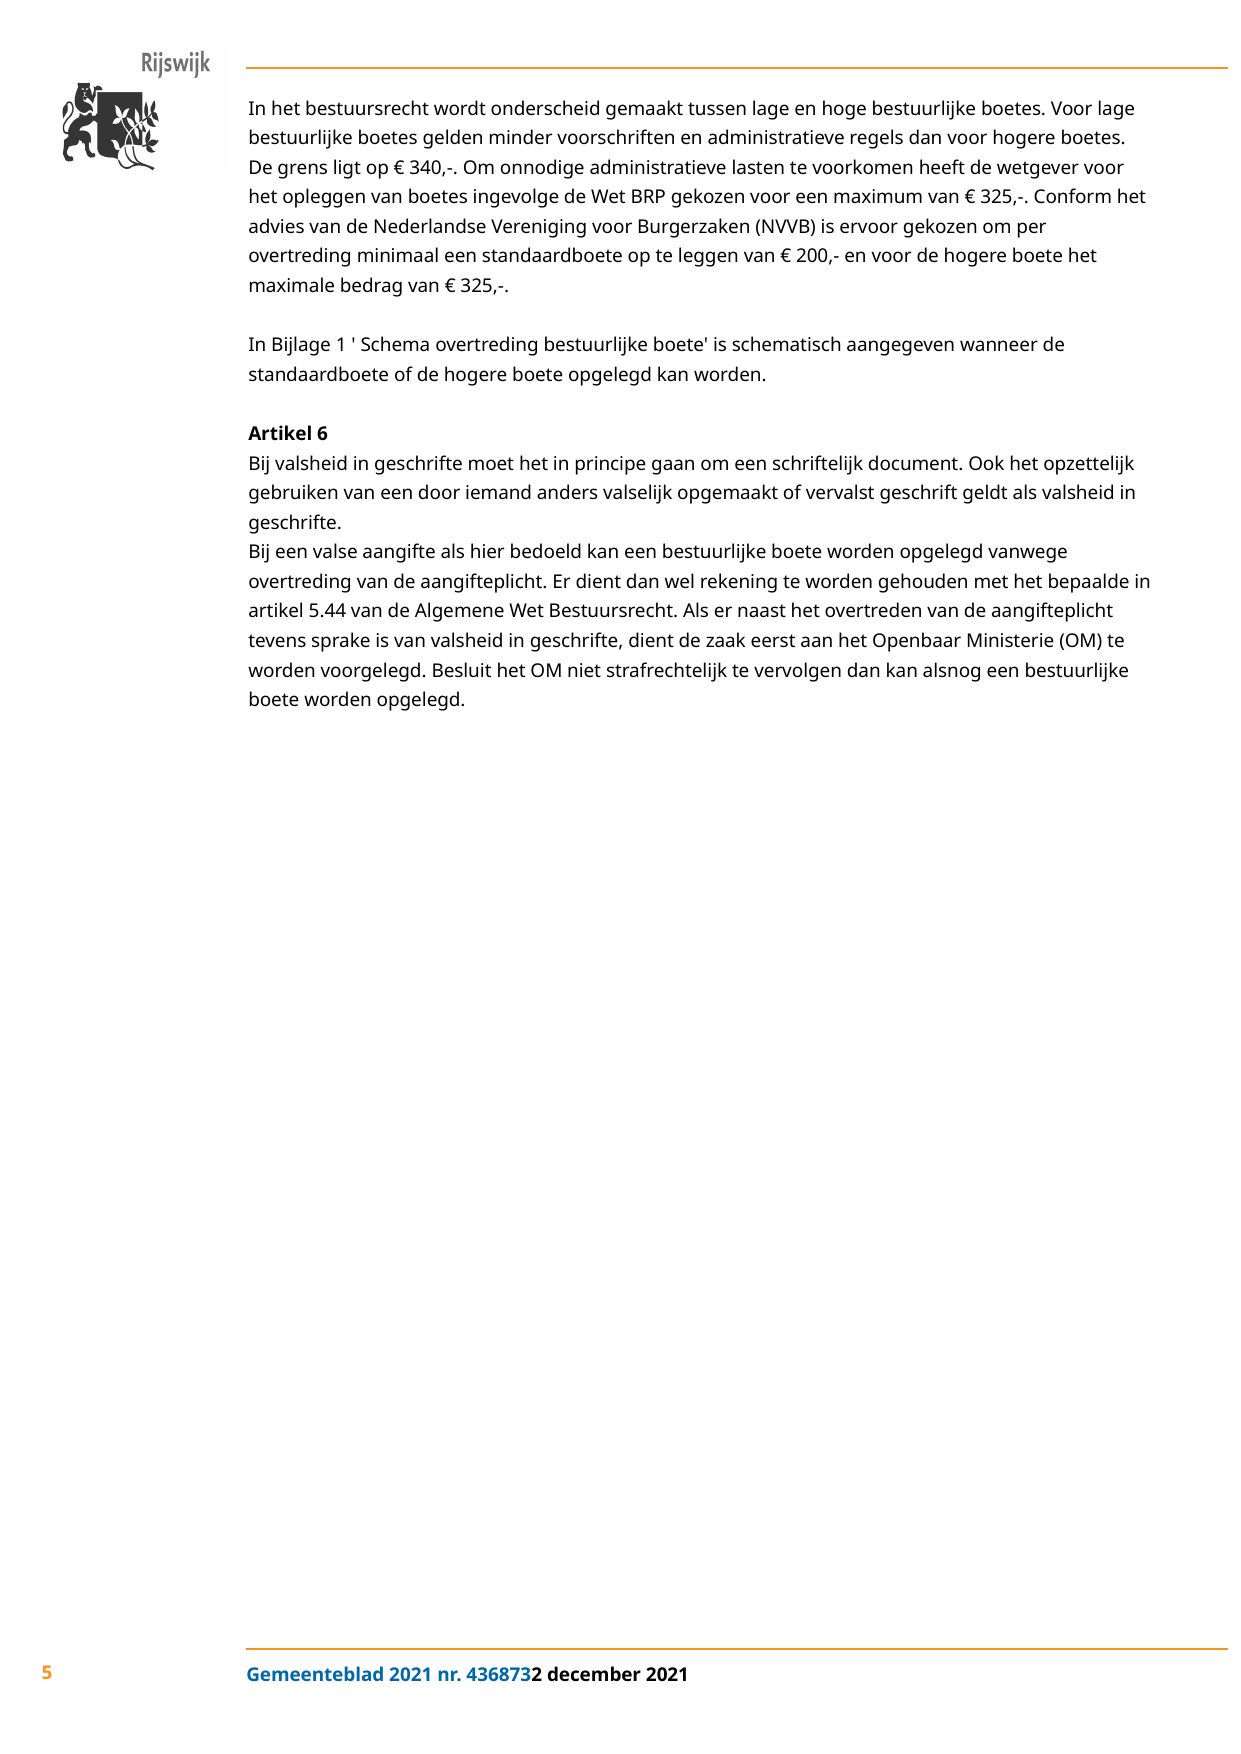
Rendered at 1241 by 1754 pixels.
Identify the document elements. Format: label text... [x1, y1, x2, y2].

text Bij een valse aangifte als hier bedoeld kan een bestuurlijke boete worden opgelegd vanwege overtreding van de aangifteplicht. Er dient dan wel rekening te worden gehouden met het bepaalde in artikel 5.44 van de Algemene Wet Bestuursrecht. Als er naast het overtreden van de aangifteplicht tevens sprake is van valsheid in geschrifte, dient de zaak eerst aan het Openbaar Ministerie (OM) te worden voorgelegd. Besluit het OM niet strafrechtelijk te vervolgen dan kan alsnog een bestuurlijke boete worden opgelegd. [248, 538, 1152, 712]
text In het bestuursrecht wordt onderscheid gemaakt tussen lage en hoge bestuurlijke boetes. Voor lage bestuurlijke boetes gelden minder voorschriften en administratieve regels dan voor hogere boetes. De grens ligt op € 340,-. Om onnodige administratieve lasten te voorkomen heeft de wetgever voor het opleggen van boetes ingevolge de Wet BRP gekozen voor een maximum van € 325,-. Conform het advies van de Nederlandse Vereniging voor Burgerzaken (NVVB) is ervoor gekozen om per overtreding minimaal een standaardboete op te leggen van € 200,- en voor de hogere boete het maximale bedrag van € 325,-. [248, 95, 1152, 298]
text Bij valsheid in geschrifte moet het in principe gaan om een schriftelijk document. Ook het opzettelijk gebruiken van een door iemand anders valselijk opgemaakt of vervalst geschrift geldt als valsheid in geschrifte. [248, 450, 1152, 535]
picture [41, 47, 231, 172]
text Artikel 6 [248, 420, 1152, 446]
text In Bijlage 1 ' Schema overtreding bestuurlijke boete' is schematisch aangegeven wanneer de standaardboete of de hogere boete opgelegd kan worden. [248, 331, 1152, 387]
